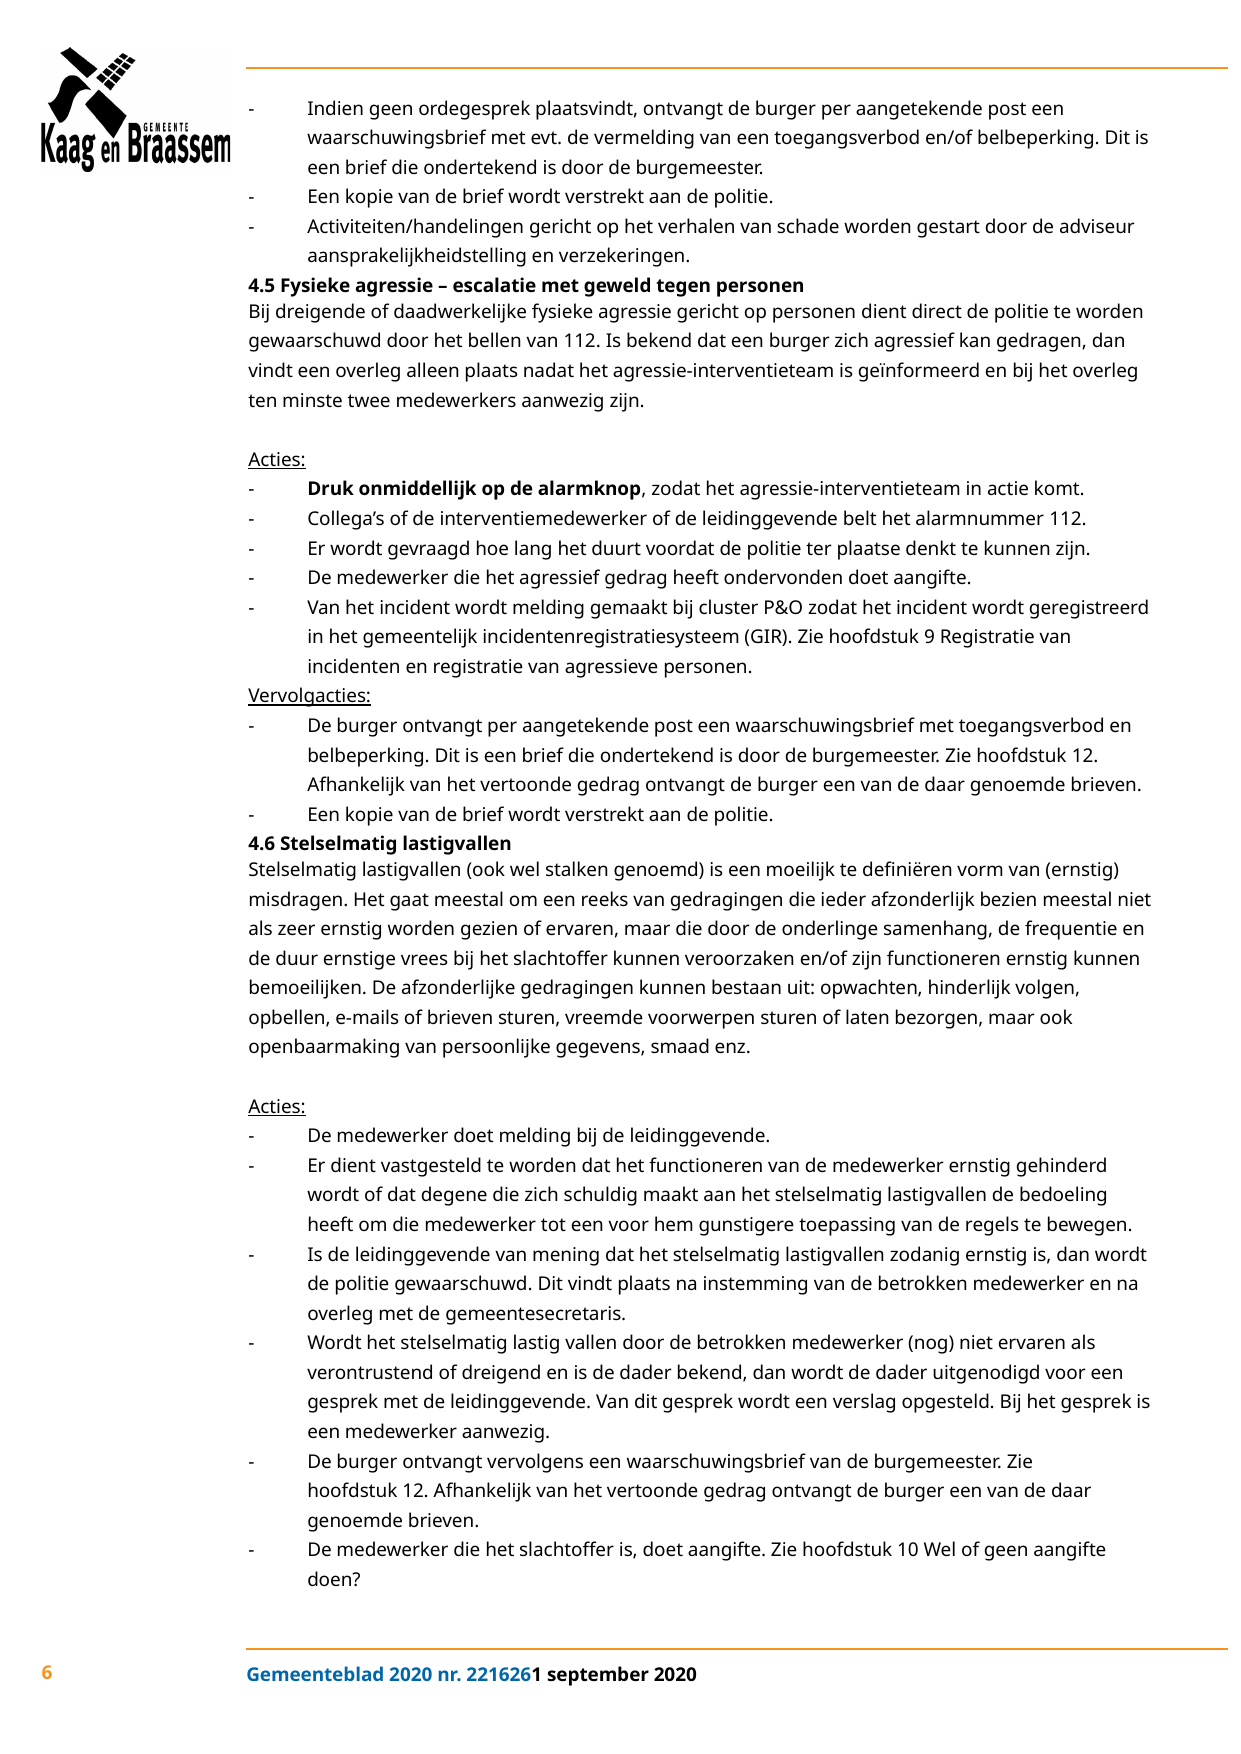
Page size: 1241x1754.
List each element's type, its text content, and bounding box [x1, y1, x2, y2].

list Druk onmiddellijk op de alarmknop, zodat het agressie-interventieteam in actie komt. [248, 476, 1152, 501]
list De medewerker die het agressief gedrag heeft ondervonden doet aangifte. [248, 564, 1152, 590]
list Er wordt gevraagd hoe lang het duurt voordat de politie ter plaatse denkt te kunnen zijn. [248, 535, 1152, 560]
list Een kopie van de brief wordt verstrekt aan de politie. [248, 183, 1152, 209]
list Activiteiten/handelingen gericht op het verhalen van schade worden gestart door de adviseur aansprakelijkheidstelling en verzekeringen. [248, 213, 1152, 268]
list De medewerker die het slachtoffer is, doet aangifte. Zie hoofdstuk 10 Wel of geen aangifte doen? [248, 1537, 1152, 1592]
list De medewerker doet melding bij de leidinggevende. [248, 1122, 1152, 1148]
text 4.6 Stelselmatig lastigvallen [248, 831, 1152, 856]
list Indien geen ordegesprek plaatsvindt, ontvangt de burger per aangetekende post een waarschuwingsbrief met evt. de vermelding van een toegangsverbod en/of belbeperking. Dit is een brief die ondertekend is door de burgemeester. [248, 95, 1152, 180]
list Een kopie van de brief wordt verstrekt aan de politie. [248, 801, 1152, 827]
list Er dient vastgesteld te worden dat het functioneren van de medewerker ernstig gehinderd wordt of dat degene die zich schuldig maakt aan het stelselmatig lastigvallen de bedoeling heeft om die medewerker tot een voor hem gunstigere toepassing van de regels te bewegen. [248, 1152, 1152, 1237]
list Collega’s of de interventiemedewerker of de leidinggevende belt het alarmnummer 112. [248, 505, 1152, 531]
list De burger ontvangt vervolgens een waarschuwingsbrief van de burgemeester. Zie hoofdstuk 12. Afhankelijk van het vertoonde gedrag ontvangt de burger een van de daar genoemde brieven. [248, 1448, 1152, 1533]
list De burger ontvangt per aangetekende post een waarschuwingsbrief met toegangsverbod en belbeperking. Dit is een brief die ondertekend is door de burgemeester. Zie hoofdstuk 12. Afhankelijk van het vertoonde gedrag ontvangt de burger een van de daar genoemde brieven. [248, 712, 1152, 797]
text Vervolgacties: [248, 683, 1152, 708]
list Wordt het stelselmatig lastig vallen door de betrokken medewerker (nog) niet ervaren als verontrustend of dreigend en is de dader bekend, dan wordt de dader uitgenodigd voor een gesprek met de leidinggevende. Van dit gesprek wordt een verslag opgesteld. Bij het gesprek is een medewerker aanwezig. [248, 1329, 1152, 1444]
list Van het incident wordt melding gemaakt bij cluster P&O zodat het incident wordt geregistreerd in het gemeentelijk incidentenregistratiesysteem (GIR). Zie hoofdstuk 9 Registratie van incidenten en registratie van agressieve personen. [248, 594, 1152, 679]
picture [41, 47, 231, 172]
text Stelselmatig lastigvallen (ook wel stalken genoemd) is een moeilijk te definiëren vorm van (ernstig) misdragen. Het gaat meestal om een reeks van gedragingen die ieder afzonderlijk bezien meestal niet als zeer ernstig worden gezien of ervaren, maar die door de onderlinge samenhang, de frequentie en de duur ernstige vrees bij het slachtoffer kunnen veroorzaken en/of zijn functioneren ernstig kunnen bemoeilijken. De afzonderlijke gedragingen kunnen bestaan uit: opwachten, hinderlijk volgen, opbellen, e-mails of brieven sturen, vreemde voorwerpen sturen of laten bezorgen, maar ook openbaarmaking van persoonlijke gegevens, smaad enz. [248, 856, 1152, 1059]
list Is de leidinggevende van mening dat het stelselmatig lastigvallen zodanig ernstig is, dan wordt de politie gewaarschuwd. Dit vindt plaats na instemming van de betrokken medewerker en na overleg met de gemeentesecretaris. [248, 1241, 1152, 1326]
text 4.5 Fysieke agressie – escalatie met geweld tegen personen [248, 272, 1152, 298]
text Bij dreigende of daadwerkelijke fysieke agressie gericht op personen dient direct de politie te worden gewaarschuwd door het bellen van 112. Is bekend dat een burger zich agressief kan gedragen, dan vindt een overleg alleen plaats nadat het agressie-interventieteam is geïnformeerd en bij het overleg ten minste twee medewerkers aanwezig zijn. [248, 298, 1152, 412]
text Acties: [248, 446, 1152, 472]
text Acties: [248, 1093, 1152, 1119]
